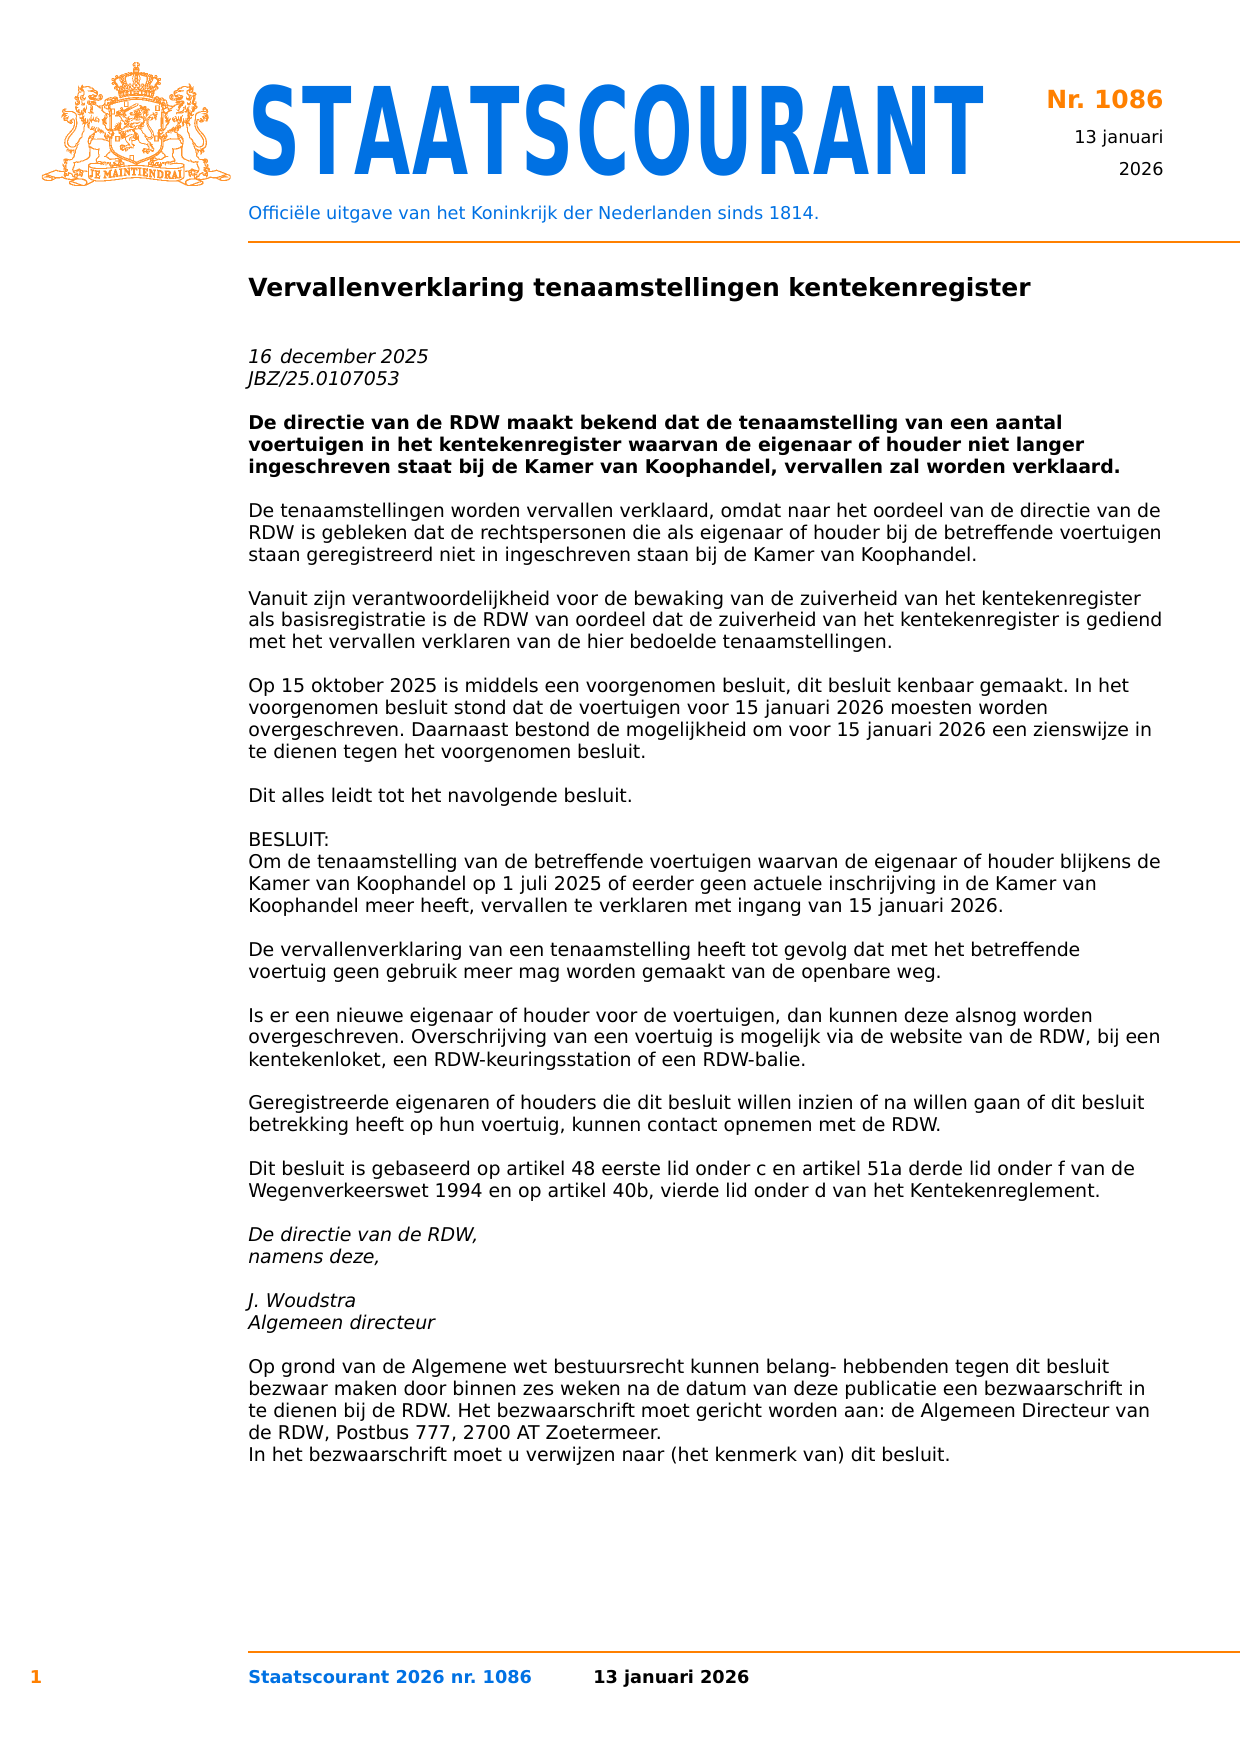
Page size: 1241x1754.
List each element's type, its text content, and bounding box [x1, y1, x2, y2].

text BESLUIT: [248, 829, 1163, 851]
text JBZ/25.0107053 [248, 368, 1163, 390]
table_cell 2026 [998, 153, 1240, 203]
text Is er een nieuwe eigenaar of houder voor de voertuigen, dan kunnen deze alsnog worden overgeschreven. Overschrijving van een voertuig is mogelijk via de website van de RDW, bij een kentekenloket, een RDW-keuringsstation of een RDW-balie. [248, 1004, 1163, 1070]
text Geregistreerde eigenaren of houders die dit besluit willen inzien of na willen gaan of dit besluit betrekking heeft op hun voertuig, kunnen contact opnemen met de RDW. [248, 1092, 1163, 1136]
picture [41, 62, 231, 186]
text Op 15 oktober 2025 is middels een voorgenomen besluit, dit besluit kenbaar gemaakt. In het voorgenomen besluit stond dat de voertuigen voor 15 januari 2026 moesten worden overgeschreven. Daarnaast bestond de mogelijkheid om voor 15 januari 2026 een zienswijze in te dienen tegen het voorgenomen besluit. [248, 675, 1163, 763]
text Dit besluit is gebaseerd op artikel 48 eerste lid onder c en artikel 51a derde lid onder f van de Wegenverkeerswet 1994 en op artikel 40b, vierde lid onder d van het Kentekenreglement. [248, 1158, 1163, 1202]
text De directie van de RDW maakt bekend dat de tenaamstelling van een aantal voertuigen in het kentekenregister waarvan de eigenaar of houder niet langer ingeschreven staat bij de Kamer van Koophandel, vervallen zal worden verklaard. [248, 412, 1163, 478]
text In het bezwaarschrift moet u verwijzen naar (het kenmerk van) dit besluit. [248, 1444, 1163, 1466]
subtitle Vervallenverklaring tenaamstellingen kentekenregister [248, 273, 1163, 302]
table_header STAATSCOURANT [248, 62, 998, 203]
text Dit alles leidt tot het navolgende besluit. [248, 785, 1163, 807]
text De tenaamstellingen worden vervallen verklaard, omdat naar het oordeel van de directie van de RDW is gebleken dat de rechtspersonen die als eigenaar of houder bij de betreffende voertuigen staan geregistreerd niet in ingeschreven staan bij de Kamer van Koophandel. [248, 499, 1163, 566]
text De vervallenverklaring van een tenaamstelling heeft tot gevolg dat met het betreffende voertuig geen gebruik meer mag worden gemaakt van de openbare weg. [248, 939, 1163, 983]
text Vanuit zijn verantwoordelijkheid voor de bewaking van de zuiverheid van het kentekenregister als basisregistratie is de RDW van oordeel dat de zuiverheid van het kentekenregister is gediend met het vervallen verklaren van de hier bedoelde tenaamstellingen. [248, 587, 1163, 653]
table_header [25, 62, 248, 241]
table_cell Officiële uitgave van het Koninkrijk der Nederlanden sinds 1814. [248, 203, 1240, 241]
text De directie van de RDW, namens deze, J. Woudstra Algemeen directeur [248, 1224, 1163, 1334]
table_header Nr. 1086 [998, 62, 1240, 121]
text Om de tenaamstelling van de betreffende voertuigen waarvan de eigenaar of houder blijkens de Kamer van Koophandel op 1 juli 2025 of eerder geen actuele inschrijving in de Kamer van Koophandel meer heeft, vervallen te verklaren met ingang van 15 januari 2026. [248, 851, 1163, 917]
text Op grond van de Algemene wet bestuursrecht kunnen belang- hebbenden tegen dit besluit bezwaar maken door binnen zes weken na de datum van deze publicatie een bezwaarschrift in te dienen bij de RDW. Het bezwaarschrift moet gericht worden aan: de Algemeen Directeur van de RDW, Postbus 777, 2700 AT Zoetermeer. [248, 1356, 1163, 1444]
text 16 december 2025 [248, 346, 1163, 368]
table_cell 13 januari [998, 121, 1240, 153]
